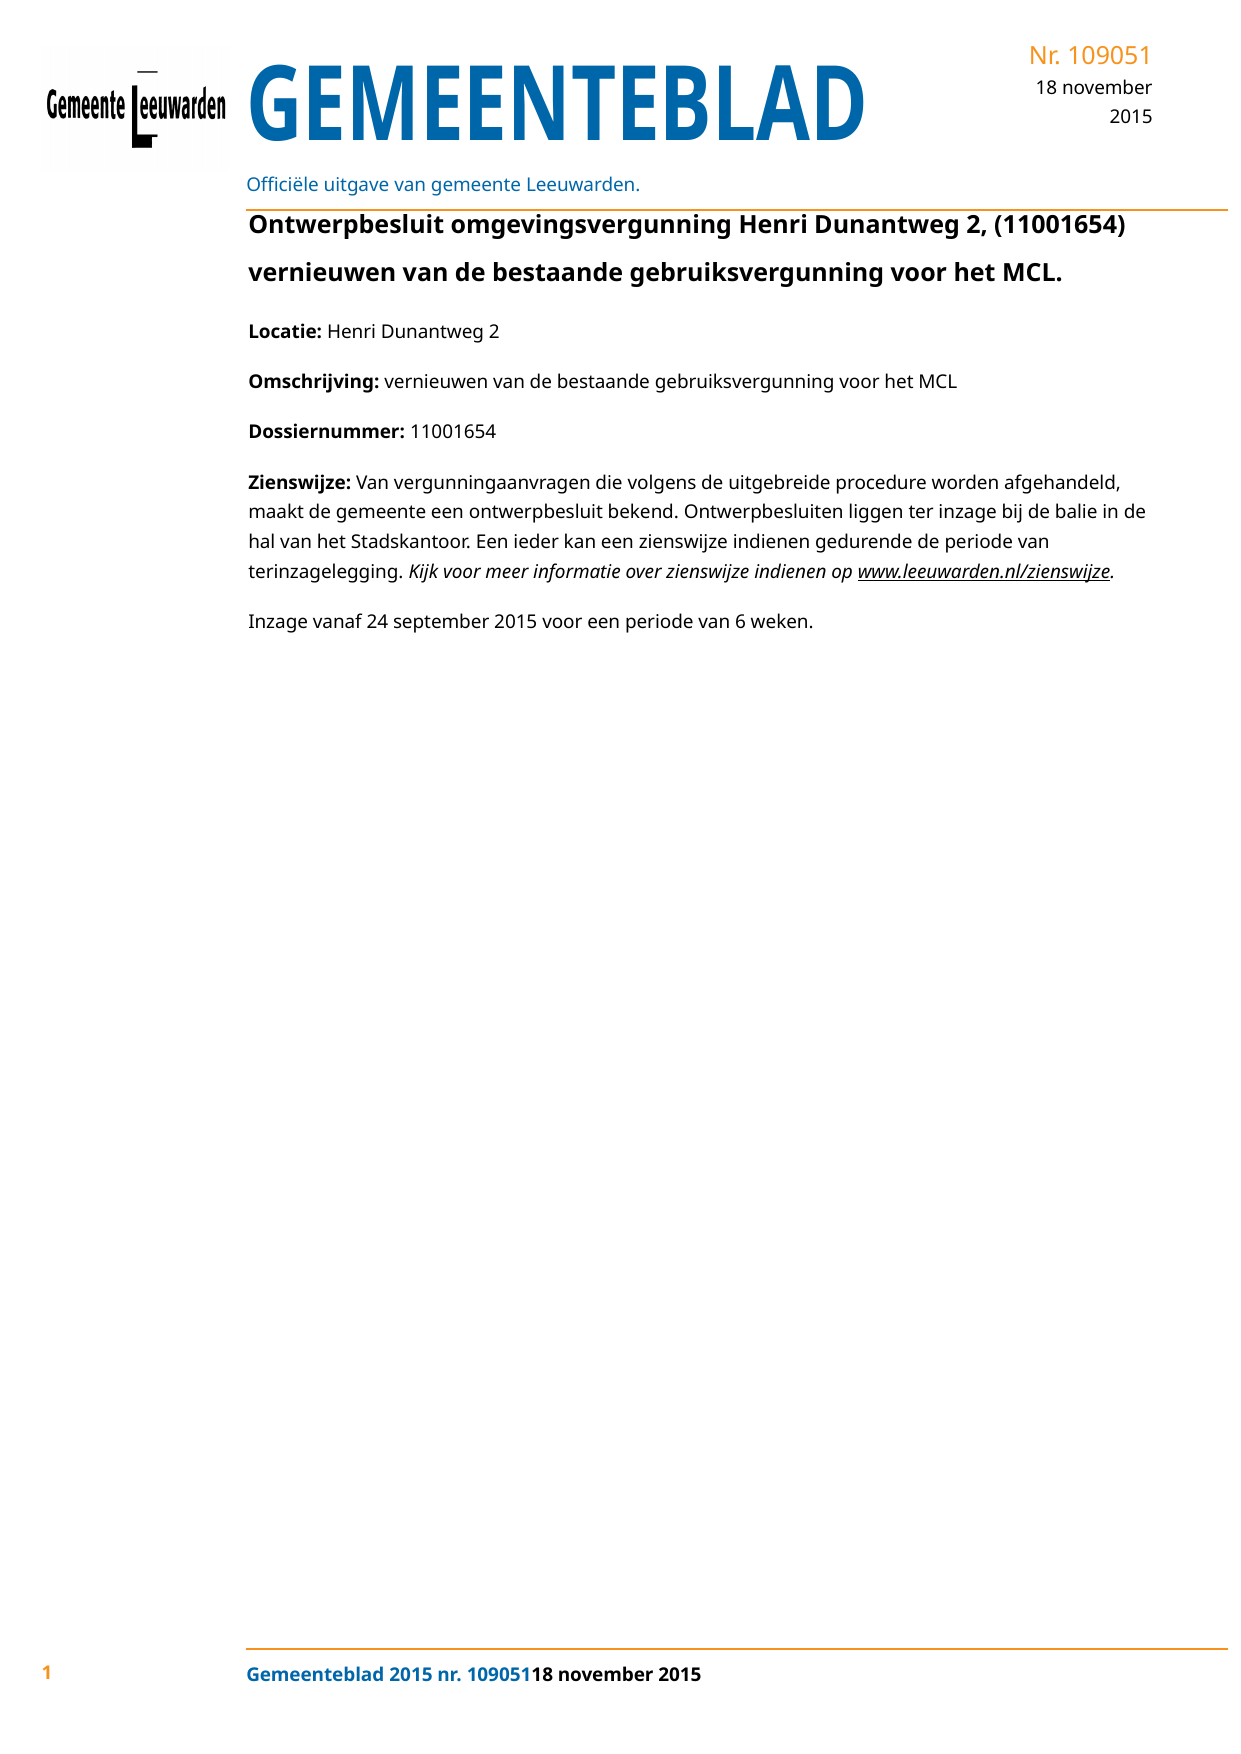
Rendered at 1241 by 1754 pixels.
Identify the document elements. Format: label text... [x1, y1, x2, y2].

text Ontwerpbesluit omgevingsvergunning Henri Dunantweg 2, (11001654) vernieuwen van de bestaande gebruiksvergunning voor het MCL. [248, 211, 1152, 288]
text Inzage vanaf 24 september 2015 voor een periode van 6 weken. [248, 608, 1152, 634]
text Dossiernummer: 11001654 [248, 419, 1152, 444]
picture [41, 47, 231, 172]
text Zienswijze: Van vergunningaanvragen die volgens de uitgebreide procedure worden afgehandeld, maakt de gemeente een ontwerpbesluit bekend. Ontwerpbesluiten liggen ter inzage bij de balie in de hal van het Stadskantoor. Een ieder kan een zienswijze indienen gedurende de periode van terinzagelegging. Kijk voor meer informatie over zienswijze indienen op www.leeuwarden.nl/zienswijze. [248, 469, 1152, 584]
text Omschrijving: vernieuwen van de bestaande gebruiksvergunning voor het MCL [248, 368, 1152, 394]
text Locatie: Henri Dunantweg 2 [248, 318, 1152, 344]
